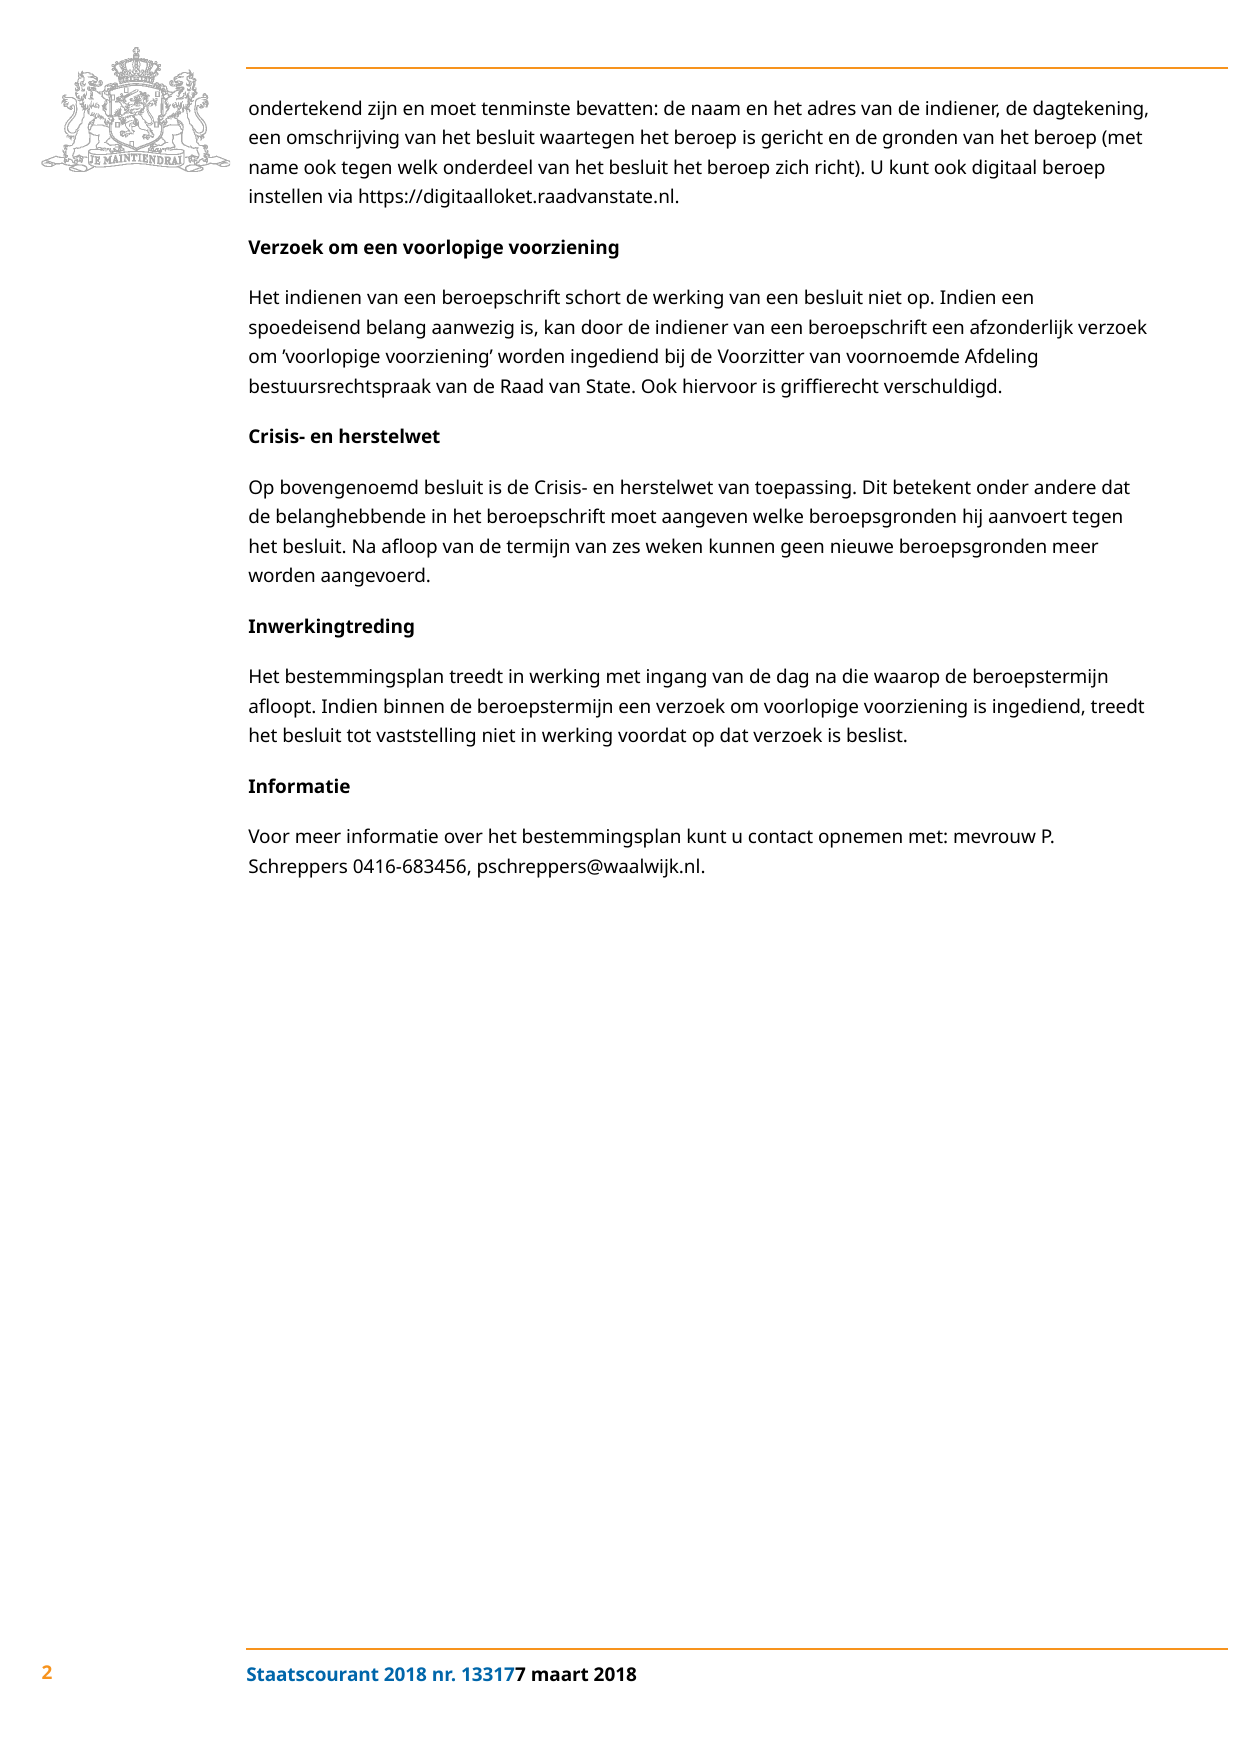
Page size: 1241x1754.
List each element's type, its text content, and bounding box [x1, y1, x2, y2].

text Het bestemmingsplan treedt in werking met ingang van de dag na die waarop de beroepstermijn afloopt. Indien binnen de beroepstermijn een verzoek om voorlopige voorziening is ingediend, treedt het besluit tot vaststelling niet in werking voordat op dat verzoek is beslist. [248, 663, 1152, 748]
text Voor meer informatie over het bestemmingsplan kunt u contact opnemen met: mevrouw P. Schreppers 0416-683456, pschreppers@waalwijk.nl. [248, 823, 1152, 879]
text Verzoek om een voorlopige voorziening [248, 234, 1152, 260]
text Op bovengenoemd besluit is de Crisis- en herstelwet van toepassing. Dit betekent onder andere dat de belanghebbende in het beroepschrift moet aangeven welke beroepsgronden hij aanvoert tegen het besluit. Na afloop van de termijn van zes weken kunnen geen nieuwe beroepsgronden meer worden aangevoerd. [248, 474, 1152, 588]
picture [41, 47, 231, 172]
text ondertekend zijn en moet tenminste bevatten: de naam en het adres van de indiener, de dagtekening, een omschrijving van het besluit waartegen het beroep is gericht en de gronden van het beroep (met name ook tegen welk onderdeel van het besluit het beroep zich richt). U kunt ook digitaal beroep instellen via https://digitaalloket.raadvanstate.nl. [248, 95, 1152, 209]
text Informatie [248, 773, 1152, 799]
text Het indienen van een beroepschrift schort de werking van een besluit niet op. Indien een spoedeisend belang aanwezig is, kan door de indiener van een beroepschrift een afzonderlijk verzoek om ’voorlopige voorziening’ worden ingediend bij de Voorzitter van voornoemde Afdeling bestuursrechtspraak van de Raad van State. Ook hiervoor is griffierecht verschuldigd. [248, 284, 1152, 399]
text Inwerkingtreding [248, 613, 1152, 639]
text Crisis- en herstelwet [248, 423, 1152, 449]
